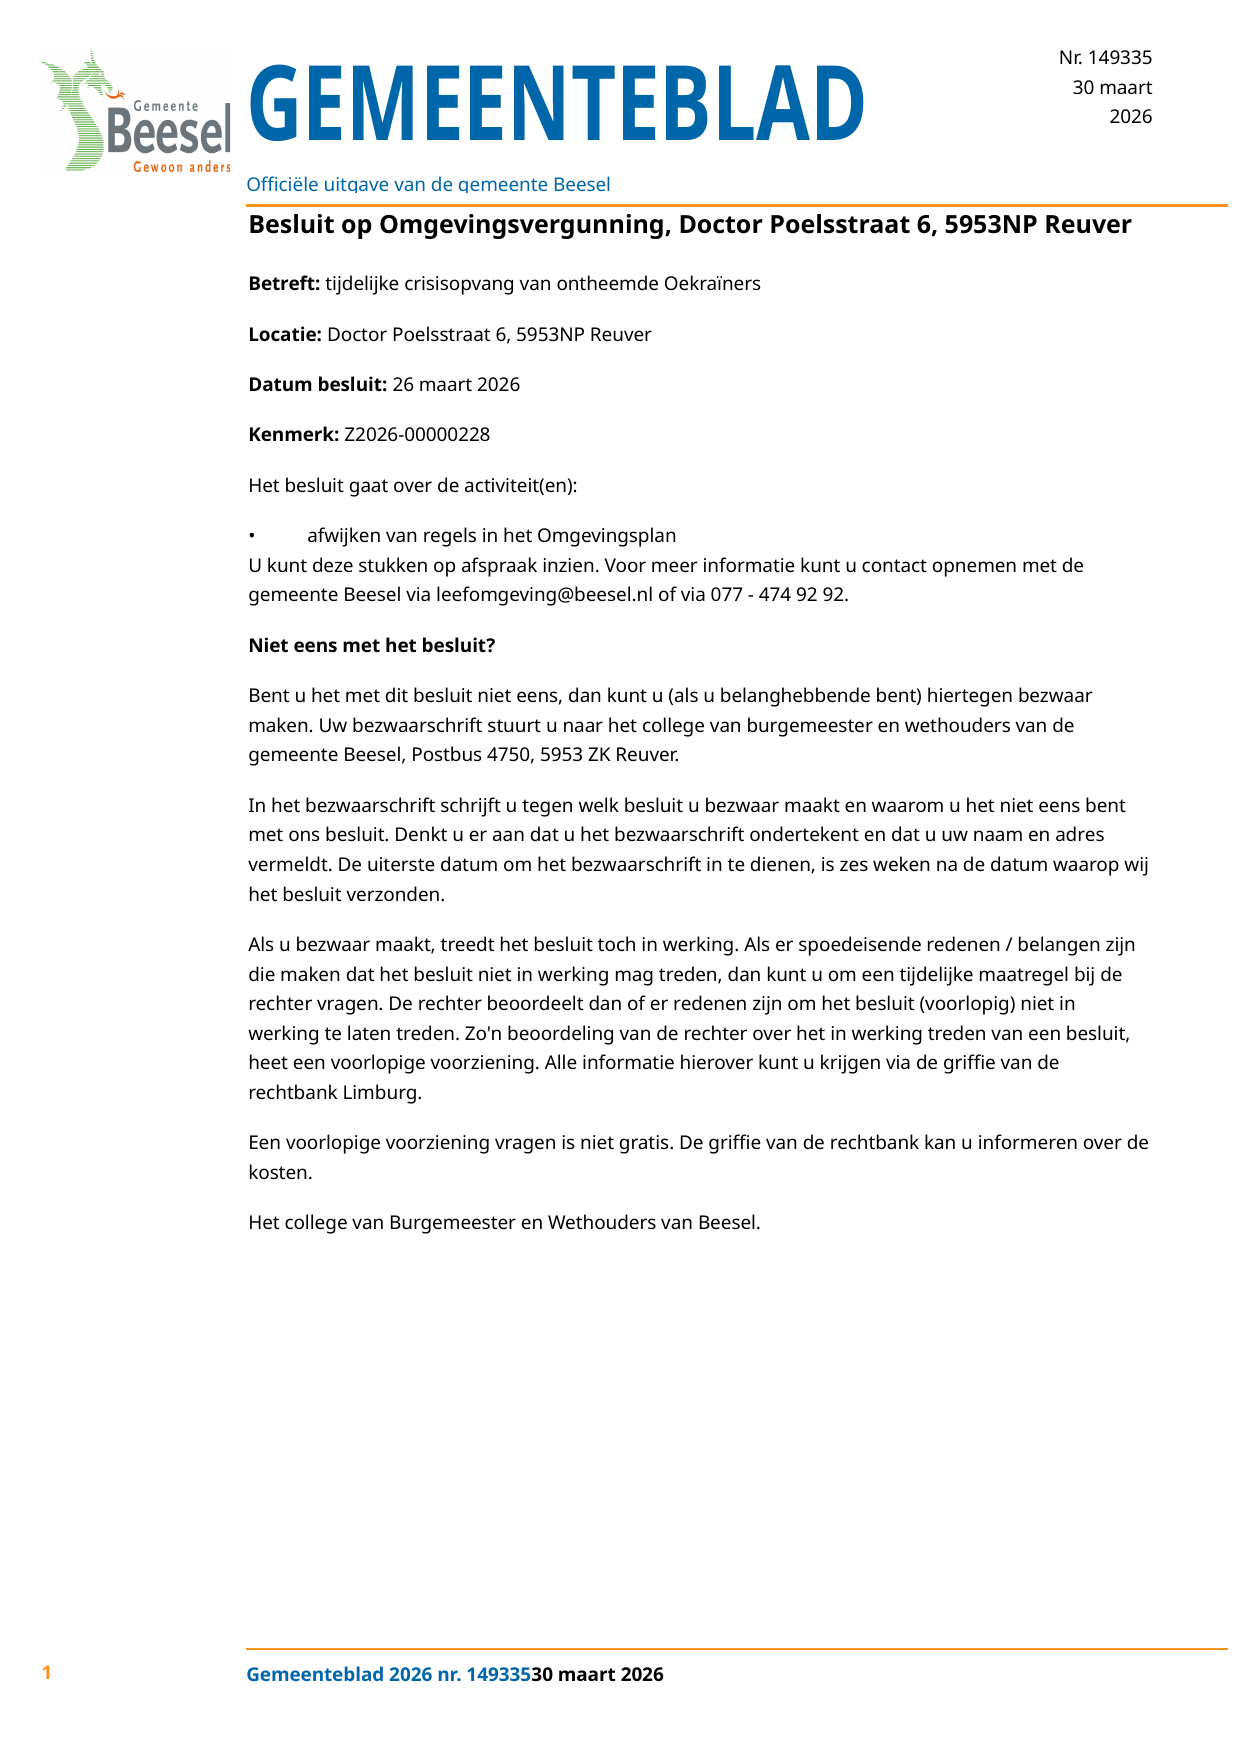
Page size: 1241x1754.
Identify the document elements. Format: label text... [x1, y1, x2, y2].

picture [41, 47, 231, 172]
text Het besluit gaat over de activiteit(en): [248, 472, 1152, 498]
text Het college van Burgemeester en Wethouders van Beesel. [248, 1209, 1152, 1235]
text Als u bezwaar maakt, treedt het besluit toch in werking. Als er spoedeisende redenen / belangen zijn die maken dat het besluit niet in werking mag treden, dan kunt u om een tijdelijke maatregel bij de rechter vragen. De rechter beoordeelt dan of er redenen zijn om het besluit (voorlopig) niet in werking te laten treden. Zo'n beoordeling van de rechter over het in werking treden van een besluit, heet een voorlopige voorziening. Alle informatie hierover kunt u krijgen via de griffie van de rechtbank Limburg. [248, 931, 1152, 1105]
text Niet eens met het besluit? [248, 632, 1152, 658]
text U kunt deze stukken op afspraak inzien. Voor meer informatie kunt u contact opnemen met de gemeente Beesel via leefomgeving@beesel.nl of via 077 - 474 92 92. [248, 552, 1152, 607]
text In het bezwaarschrift schrijft u tegen welk besluit u bezwaar maakt en waarom u het niet eens bent met ons besluit. Denkt u er aan dat u het bezwaarschrift ondertekent en dat u uw naam en adres vermeldt. De uiterste datum om het bezwaarschrift in te dienen, is zes weken na de datum waarop wij het besluit verzonden. [248, 792, 1152, 906]
list afwijken van regels in het Omgevingsplan [248, 522, 1152, 548]
text Datum besluit: 26 maart 2026 [248, 371, 1152, 397]
text Een voorlopige voorziening vragen is niet gratis. De griffie van de rechtbank kan u informeren over de kosten. [248, 1129, 1152, 1185]
text Betreft: tijdelijke crisisopvang van ontheemde Oekraïners [248, 270, 1152, 296]
text Bent u het met dit besluit niet eens, dan kunt u (als u belanghebbende bent) hiertegen bezwaar maken. Uw bezwaarschrift stuurt u naar het college van burgemeester en wethouders van de gemeente Beesel, Postbus 4750, 5953 ZK Reuver. [248, 682, 1152, 767]
text Besluit op Omgevingsvergunning, Doctor Poelsstraat 6, 5953NP Reuver [248, 207, 1152, 241]
text Locatie: Doctor Poelsstraat 6, 5953NP Reuver [248, 321, 1152, 346]
text Kenmerk: Z2026-00000228 [248, 422, 1152, 447]
